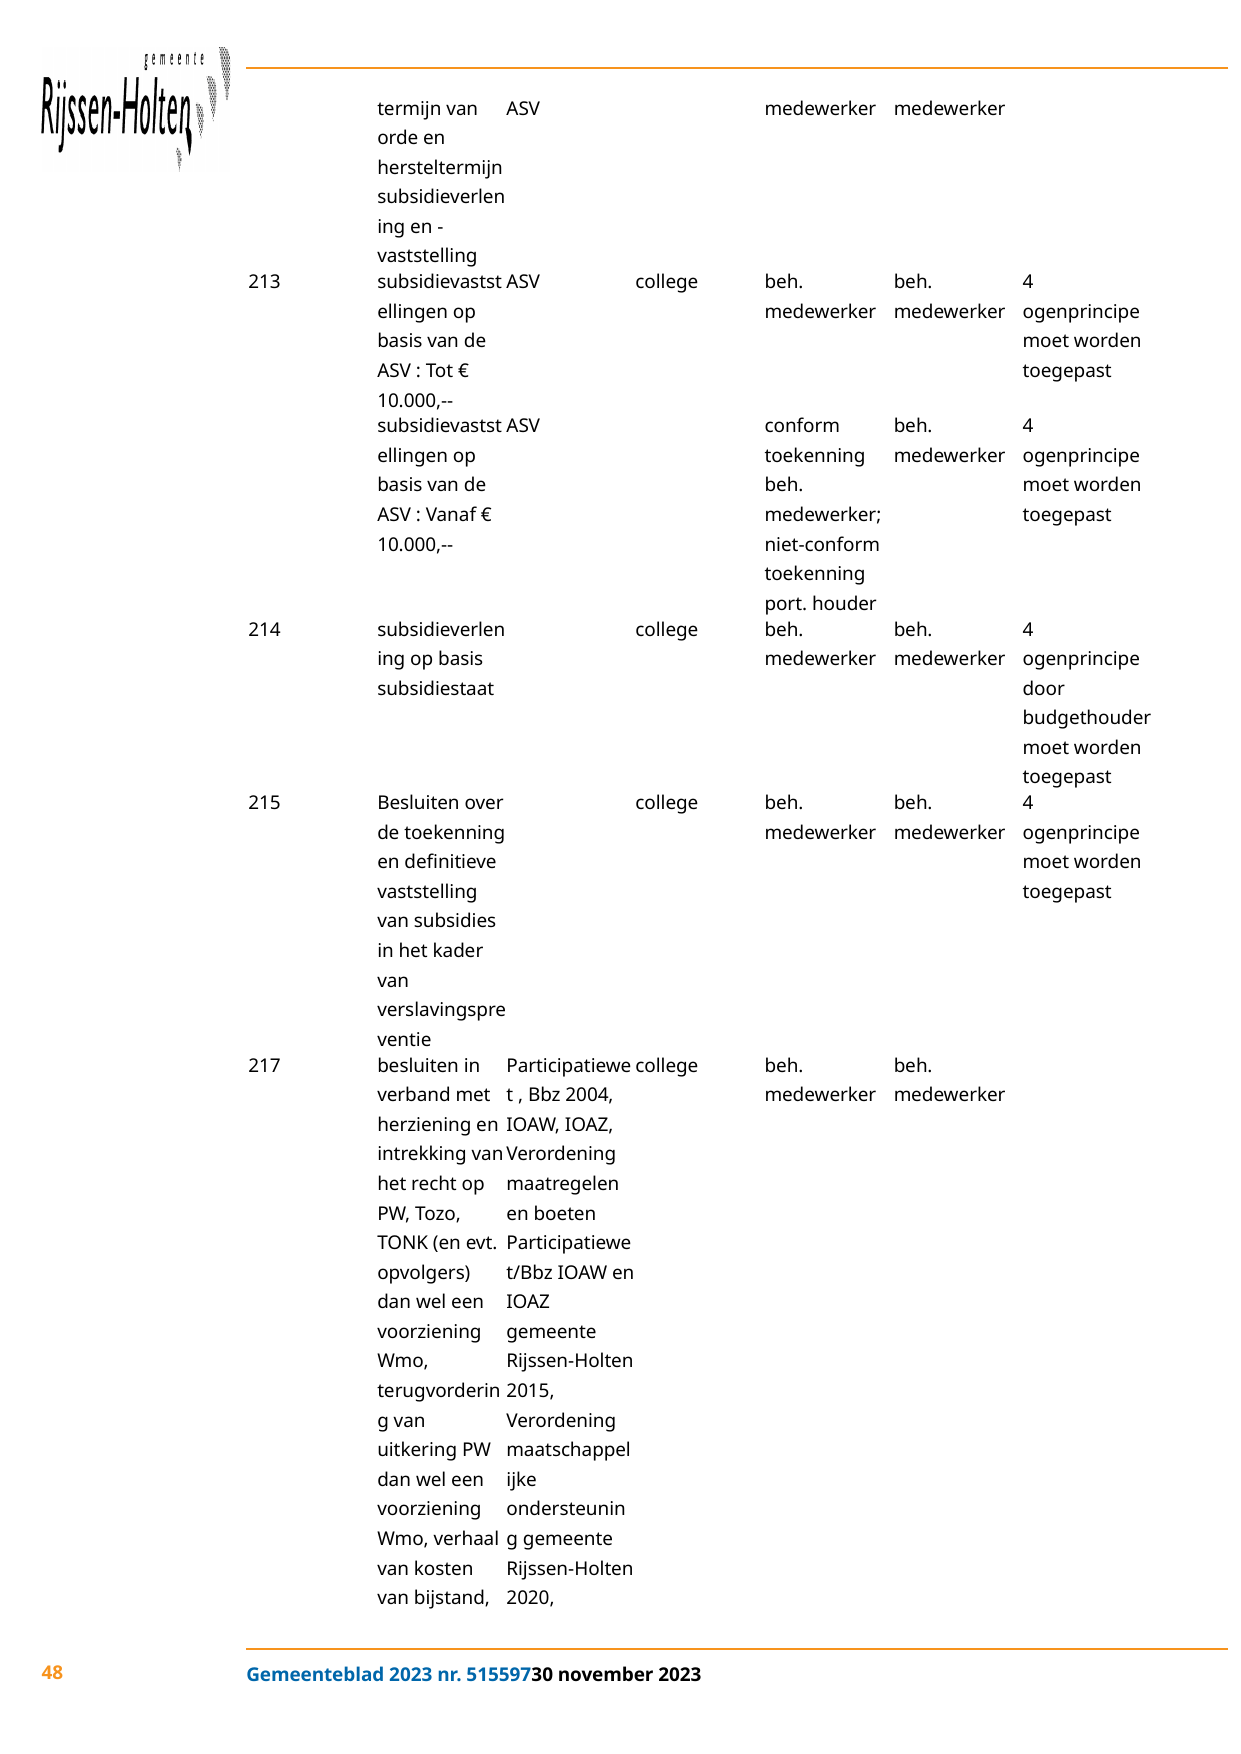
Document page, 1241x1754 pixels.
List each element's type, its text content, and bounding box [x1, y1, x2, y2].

table_cell ASV [506, 269, 635, 412]
table_cell college [635, 789, 764, 1052]
table_cell [248, 95, 377, 268]
table_cell subsidievaststellingen op basis van de ASV : Tot € 10.000,-- [377, 269, 506, 412]
table_cell medewerker [764, 95, 893, 268]
table_cell Participatiewet , Bbz 2004, IOAW, IOAZ, Verordening maatregelen en boeten Participatiewet/Bbz IOAW en IOAZ gemeente Rijssen-Holten 2015, Verordening maatschappelijke ondersteuning gemeente Rijssen-Holten 2020, [506, 1052, 635, 1610]
table_cell beh. medewerker [894, 616, 1022, 789]
table_cell conform toekenning beh. medewerker; niet-conform toekenning port. houder [764, 413, 893, 616]
table_cell 213 [248, 269, 377, 412]
table_cell college [635, 269, 764, 412]
table_cell 214 [248, 616, 377, 789]
table_cell college [635, 616, 764, 789]
table_cell besluiten in verband met herziening en intrekking van het recht op PW, Tozo, TONK (en evt. opvolgers) dan wel een voorziening Wmo, terugvordering van uitkering PW dan wel een voorziening Wmo, verhaal van kosten van bijstand, [377, 1052, 506, 1610]
table_cell [1023, 1052, 1152, 1610]
table_cell [248, 413, 377, 616]
table_cell beh. medewerker [764, 269, 893, 412]
table_cell beh. medewerker [894, 1052, 1022, 1610]
table_cell 4 ogenprincipe moet worden toegepast [1023, 269, 1152, 412]
table_cell [506, 789, 635, 1052]
table_cell [635, 413, 764, 616]
table_cell 215 [248, 789, 377, 1052]
table_cell ASV [506, 95, 635, 268]
table_cell beh. medewerker [894, 789, 1022, 1052]
picture [41, 47, 231, 172]
table_cell 4 ogenprincipe moet worden toegepast [1023, 789, 1152, 1052]
table_cell termijn van orde en hersteltermijn subsidieverlening en -vaststelling [377, 95, 506, 268]
table_cell beh. medewerker [764, 1052, 893, 1610]
table_cell [1023, 95, 1152, 268]
table_cell 4 ogenprincipe moet worden toegepast [1023, 413, 1152, 616]
table_cell 217 [248, 1052, 377, 1610]
table_cell college [635, 1052, 764, 1610]
table_cell Besluiten over de toekenning en definitieve vaststelling van subsidies in het kader van verslavingspreventie [377, 789, 506, 1052]
table_cell [635, 95, 764, 268]
table_cell subsidieverlening op basis subsidiestaat [377, 616, 506, 789]
table_cell beh. medewerker [894, 413, 1022, 616]
table_cell 4 ogenprincipe door budgethouder moet worden toegepast [1023, 616, 1152, 789]
table_cell [506, 616, 635, 789]
table_cell beh. medewerker [764, 616, 893, 789]
table_cell medewerker [894, 95, 1022, 268]
table_cell ASV [506, 413, 635, 616]
table_cell subsidievaststellingen op basis van de ASV : Vanaf € 10.000,-- [377, 413, 506, 616]
table_cell beh. medewerker [894, 269, 1022, 412]
table_cell beh. medewerker [764, 789, 893, 1052]
